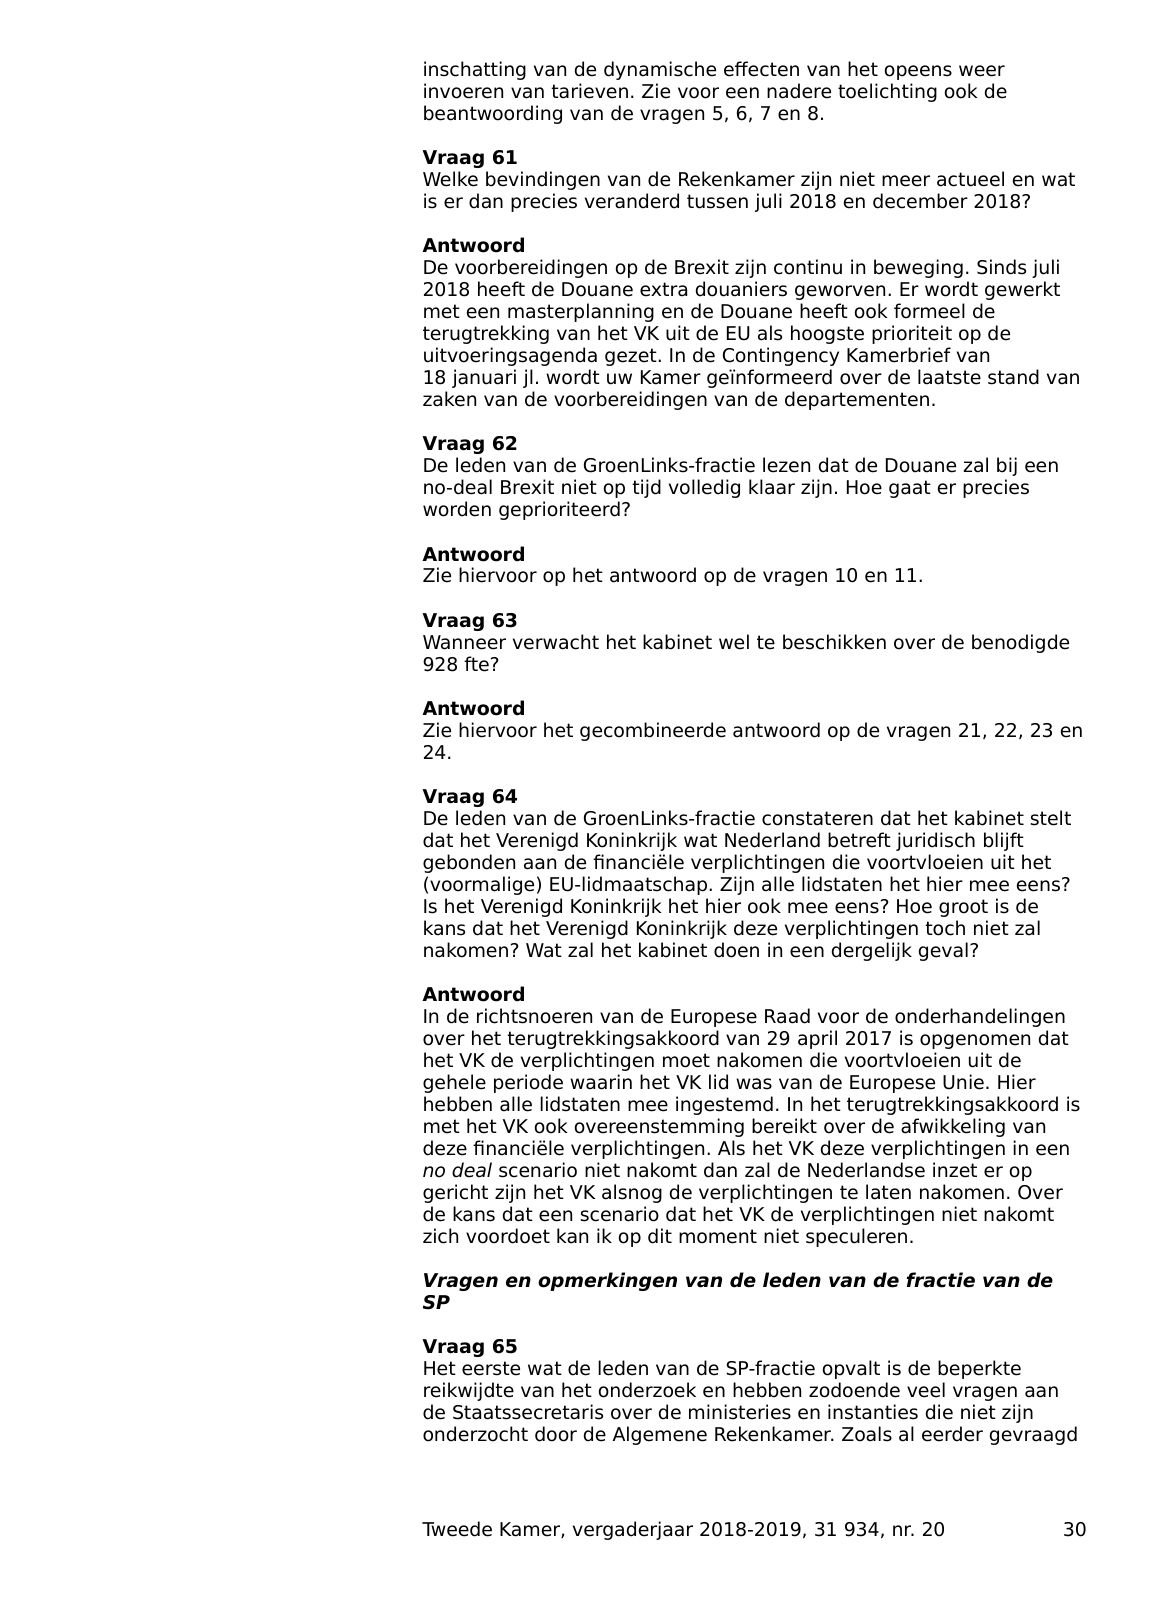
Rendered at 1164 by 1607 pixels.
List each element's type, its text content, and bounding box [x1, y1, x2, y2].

text De leden van de GroenLinks-fractie constateren dat het kabinet stelt dat het Verenigd Koninkrijk wat Nederland betreft juridisch blijft gebonden aan de financiële verplichtingen die voortvloeien uit het (voormalige) EU-lidmaatschap. Zijn alle lidstaten het hier mee eens? Is het Verenigd Koninkrijk het hier ook mee eens? Hoe groot is de kans dat het Verenigd Koninkrijk deze verplichtingen toch niet zal nakomen? Wat zal het kabinet doen in een dergelijk geval? [422, 808, 1087, 962]
text Vraag 61 [422, 147, 1087, 169]
text De voorbereidingen op de Brexit zijn continu in beweging. Sinds juli 2018 heeft de Douane extra douaniers geworven. Er wordt gewerkt met een masterplanning en de Douane heeft ook formeel de terugtrekking van het VK uit de EU als hoogste prioriteit op de uitvoeringsagenda gezet. In de Contingency Kamerbrief van 18 januari jl. wordt uw Kamer geïnformeerd over de laatste stand van zaken van de voorbereidingen van de departementen. [422, 257, 1087, 411]
text Vraag 62 [422, 433, 1087, 455]
text Vraag 63 [422, 609, 1087, 632]
text Antwoord [422, 698, 1087, 720]
text Vraag 65 [422, 1336, 1087, 1358]
text Antwoord [422, 984, 1087, 1006]
text inschatting van de dynamische effecten van het opeens weer invoeren van tarieven. Zie voor een nadere toelichting ook de beantwoording van de vragen 5, 6, 7 en 8. [422, 59, 1087, 125]
subtitle Vragen en opmerkingen van de leden van de fractie van de SP [422, 1270, 1087, 1314]
text Antwoord [422, 543, 1087, 565]
text Wanneer verwacht het kabinet wel te beschikken over de benodigde 928 fte? [422, 632, 1087, 676]
text Antwoord [422, 235, 1087, 257]
text In de richtsnoeren van de Europese Raad voor de onderhandelingen over het terugtrekkingsakkoord van 29 april 2017 is opgenomen dat het VK de verplichtingen moet nakomen die voortvloeien uit de gehele periode waarin het VK lid was van de Europese Unie. Hier hebben alle lidstaten mee ingestemd. In het terugtrekkingsakkoord is met het VK ook overeenstemming bereikt over de afwikkeling van deze financiële verplichtingen. Als het VK deze verplichtingen in een no deal scenario niet nakomt dan zal de Nederlandse inzet er op gericht zijn het VK alsnog de verplichtingen te laten nakomen. Over de kans dat een scenario dat het VK de verplichtingen niet nakomt zich voordoet kan ik op dit moment niet speculeren. [422, 1006, 1087, 1248]
text Zie hiervoor op het antwoord op de vragen 10 en 11. [422, 565, 1087, 587]
text Vraag 64 [422, 786, 1087, 808]
text De leden van de GroenLinks-fractie lezen dat de Douane zal bij een no-deal Brexit niet op tijd volledig klaar zijn. Hoe gaat er precies worden geprioriteerd? [422, 455, 1087, 521]
text Zie hiervoor het gecombineerde antwoord op de vragen 21, 22, 23 en 24. [422, 720, 1087, 764]
text Het eerste wat de leden van de SP-fractie opvalt is de beperkte reikwijdte van het onderzoek en hebben zodoende veel vragen aan de Staatssecretaris over de ministeries en instanties die niet zijn onderzocht door de Algemene Rekenkamer. Zoals al eerder gevraagd [422, 1358, 1087, 1446]
text Welke bevindingen van de Rekenkamer zijn niet meer actueel en wat is er dan precies veranderd tussen juli 2018 en december 2018? [422, 169, 1087, 213]
